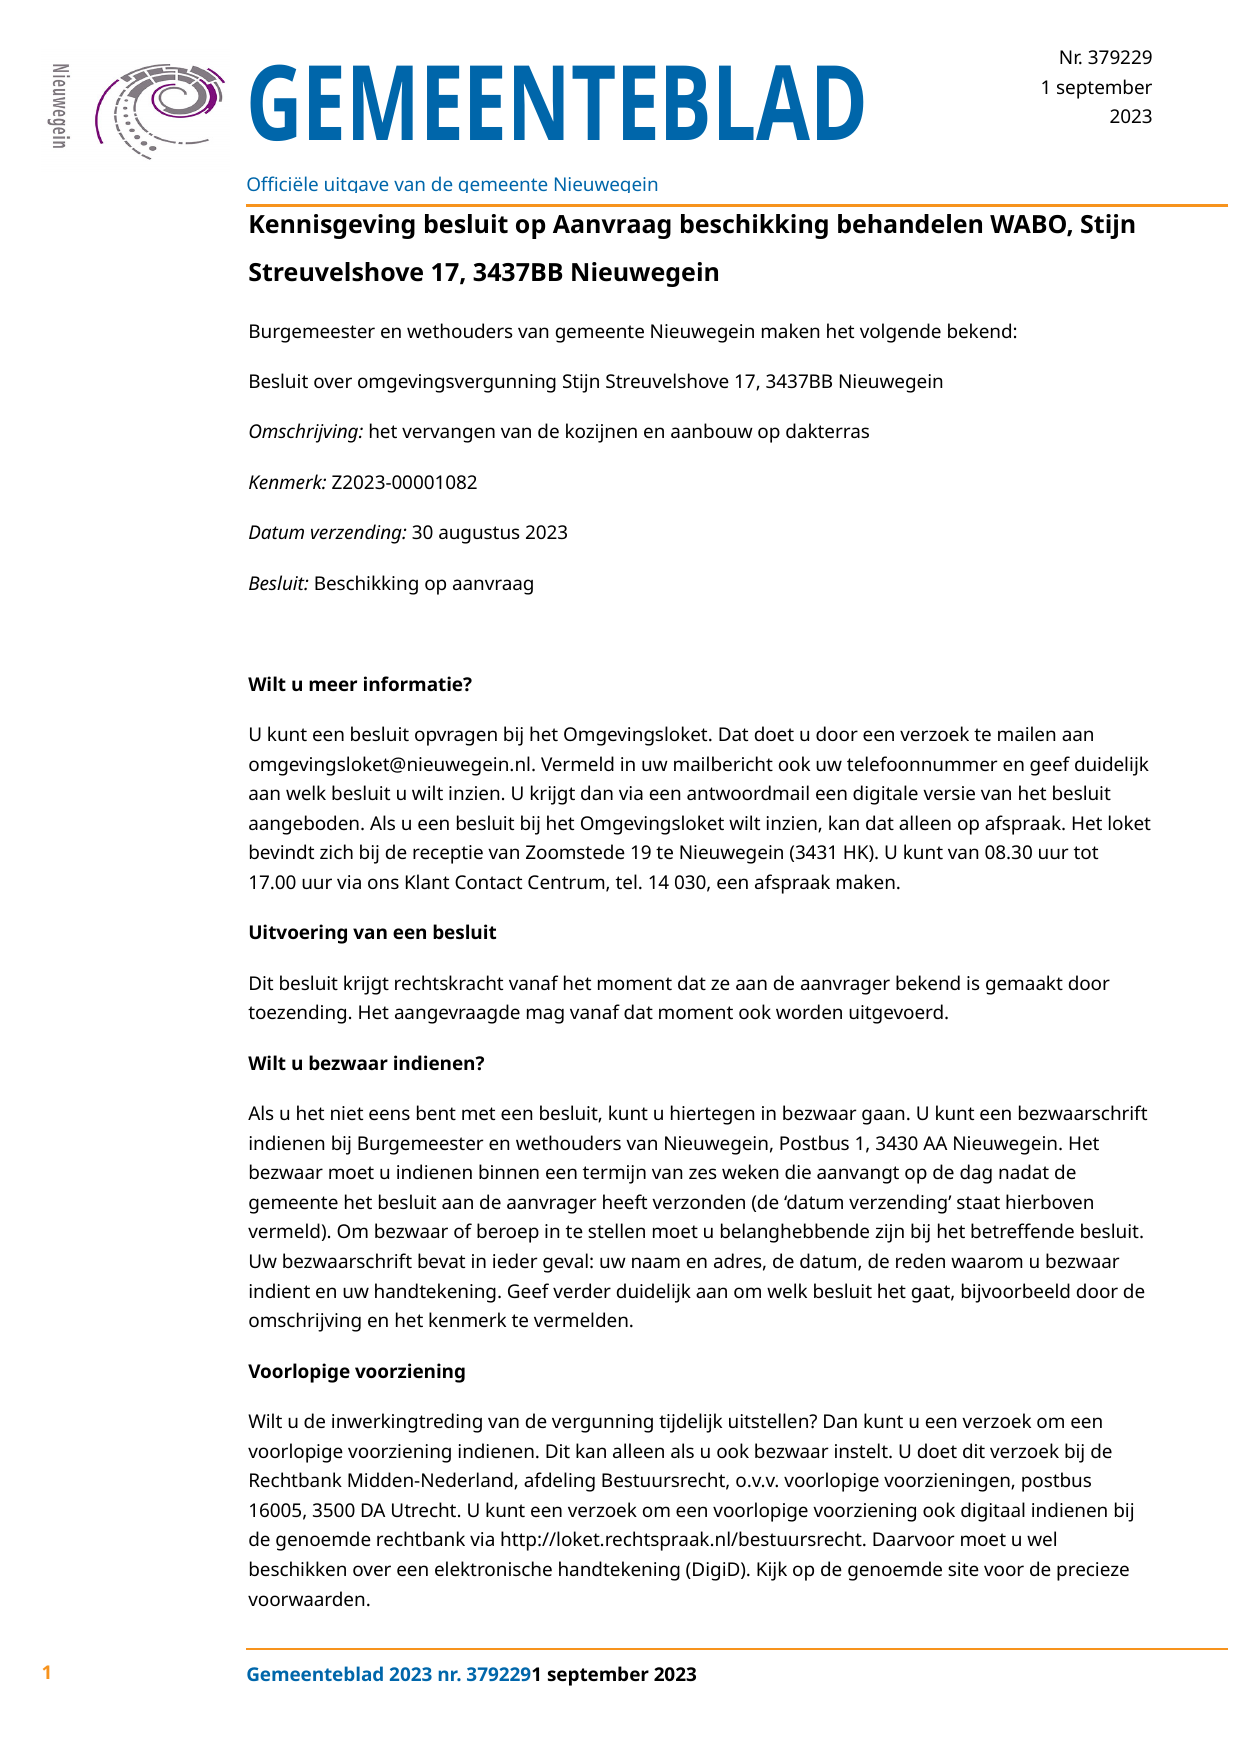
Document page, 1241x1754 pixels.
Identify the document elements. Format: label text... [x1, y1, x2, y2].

text U kunt een besluit opvragen bij het Omgevingsloket. Dat doet u door een verzoek te mailen aan omgevingsloket@nieuwegein.nl. Vermeld in uw mailbericht ook uw telefoonnummer en geef duidelijk aan welk besluit u wilt inzien. U krijgt dan via een antwoordmail een digitale versie van het besluit aangeboden. Als u een besluit bij het Omgevingsloket wilt inzien, kan dat alleen op afspraak. Het loket bevindt zich bij de receptie van Zoomstede 19 te Nieuwegein (3431 HK). U kunt van 08.30 uur tot 17.00 uur via ons Klant Contact Centrum, tel. 14 030, een afspraak maken. [248, 721, 1152, 895]
text Wilt u de inwerkingtreding van de vergunning tijdelijk uitstellen? Dan kunt u een verzoek om een voorlopige voorziening indienen. Dit kan alleen als u ook bezwaar instelt. U doet dit verzoek bij de Rechtbank Midden-Nederland, afdeling Bestuursrecht, o.v.v. voorlopige voorzieningen, postbus 16005, 3500 DA Utrecht. U kunt een verzoek om een voorlopige voorziening ook digitaal indienen bij de genoemde rechtbank via http://loket.rechtspraak.nl/bestuursrecht. Daarvoor moet u wel beschikken over een elektronische handtekening (DigiD). Kijk op de genoemde site voor de precieze voorwaarden. [248, 1408, 1152, 1612]
text Datum verzending: 30 augustus 2023 [248, 519, 1152, 545]
text Voorlopige voorziening [248, 1358, 1152, 1384]
text Burgemeester en wethouders van gemeente Nieuwegein maken het volgende bekend: [248, 318, 1152, 344]
text Dit besluit krijgt rechtskracht vanaf het moment dat ze aan de aanvrager bekend is gemaakt door toezending. Het aangevraagde mag vanaf dat moment ook worden uitgevoerd. [248, 970, 1152, 1025]
text Wilt u bezwaar indienen? [248, 1050, 1152, 1076]
text Besluit: Beschikking op aanvraag [248, 570, 1152, 596]
text Kenmerk: Z2023-00001082 [248, 469, 1152, 495]
text Als u het niet eens bent met een besluit, kunt u hiertegen in bezwaar gaan. U kunt een bezwaarschrift indienen bij Burgemeester en wethouders van Nieuwegein, Postbus 1, 3430 AA Nieuwegein. Het bezwaar moet u indienen binnen een termijn van zes weken die aanvangt op de dag nadat de gemeente het besluit aan de aanvrager heeft verzonden (de ‘datum verzending’ staat hierboven vermeld). Om bezwaar of beroep in te stellen moet u belanghebbende zijn bij het betreffende besluit. Uw bezwaarschrift bevat in ieder geval: uw naam en adres, de datum, de reden waarom u bezwaar indient en uw handtekening. Geef verder duidelijk aan om welk besluit het gaat, bijvoorbeeld door de omschrijving en het kenmerk te vermelden. [248, 1100, 1152, 1333]
text Wilt u meer informatie? [248, 671, 1152, 697]
text Besluit over omgevingsvergunning Stijn Streuvelshove 17, 3437BB Nieuwegein [248, 368, 1152, 394]
picture [41, 47, 231, 172]
text Kennisgeving besluit op Aanvraag beschikking behandelen WABO, Stijn Streuvelshove 17, 3437BB Nieuwegein [248, 207, 1152, 288]
text Omschrijving: het vervangen van de kozijnen en aanbouw op dakterras [248, 419, 1152, 444]
text Uitvoering van een besluit [248, 919, 1152, 945]
